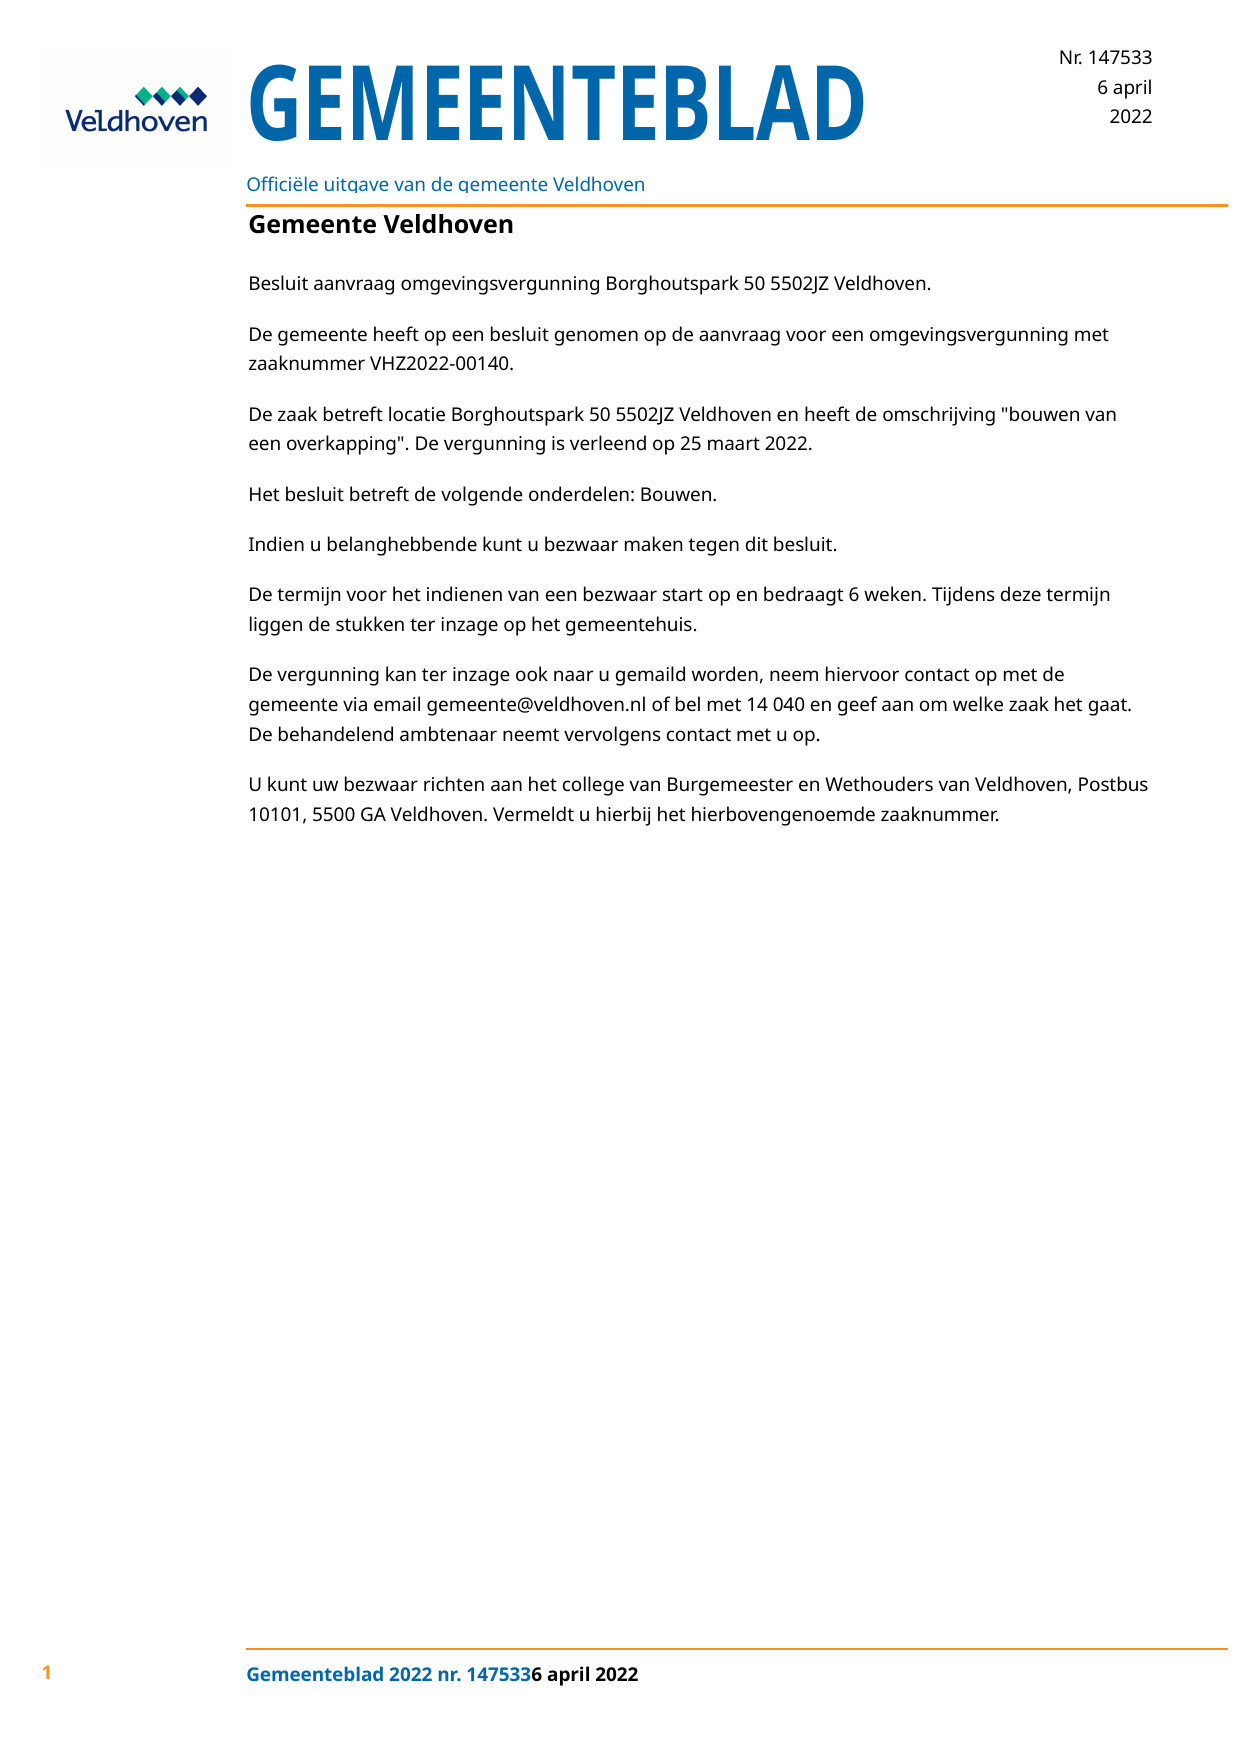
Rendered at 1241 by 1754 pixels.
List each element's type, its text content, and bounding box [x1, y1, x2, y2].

text U kunt uw bezwaar richten aan het college van Burgemeester en Wethouders van Veldhoven, Postbus 10101, 5500 GA Veldhoven. Vermeldt u hierbij het hierbovengenoemde zaaknummer. [248, 771, 1152, 826]
text De vergunning kan ter inzage ook naar u gemaild worden, neem hiervoor contact op met de gemeente via email gemeente@veldhoven.nl of bel met 14 040 en geef aan om welke zaak het gaat. De behandelend ambtenaar neemt vervolgens contact met u op. [248, 662, 1152, 746]
text Gemeente Veldhoven [248, 207, 1152, 241]
text Het besluit betreft de volgende onderdelen: Bouwen. [248, 481, 1152, 506]
text Indien u belanghebbende kunt u bezwaar maken tegen dit besluit. [248, 531, 1152, 557]
text De zaak betreft locatie Borghoutspark 50 5502JZ Veldhoven en heeft de omschrijving "bouwen van een overkapping". De vergunning is verleend op 25 maart 2022. [248, 401, 1152, 456]
picture [41, 47, 231, 172]
text De termijn voor het indienen van een bezwaar start op en bedraagt 6 weken. Tijdens deze termijn liggen de stukken ter inzage op het gemeentehuis. [248, 582, 1152, 637]
text De gemeente heeft op een besluit genomen op de aanvraag voor een omgevingsvergunning met zaaknummer VHZ2022-00140. [248, 321, 1152, 376]
text Besluit aanvraag omgevingsvergunning Borghoutspark 50 5502JZ Veldhoven. [248, 270, 1152, 296]
